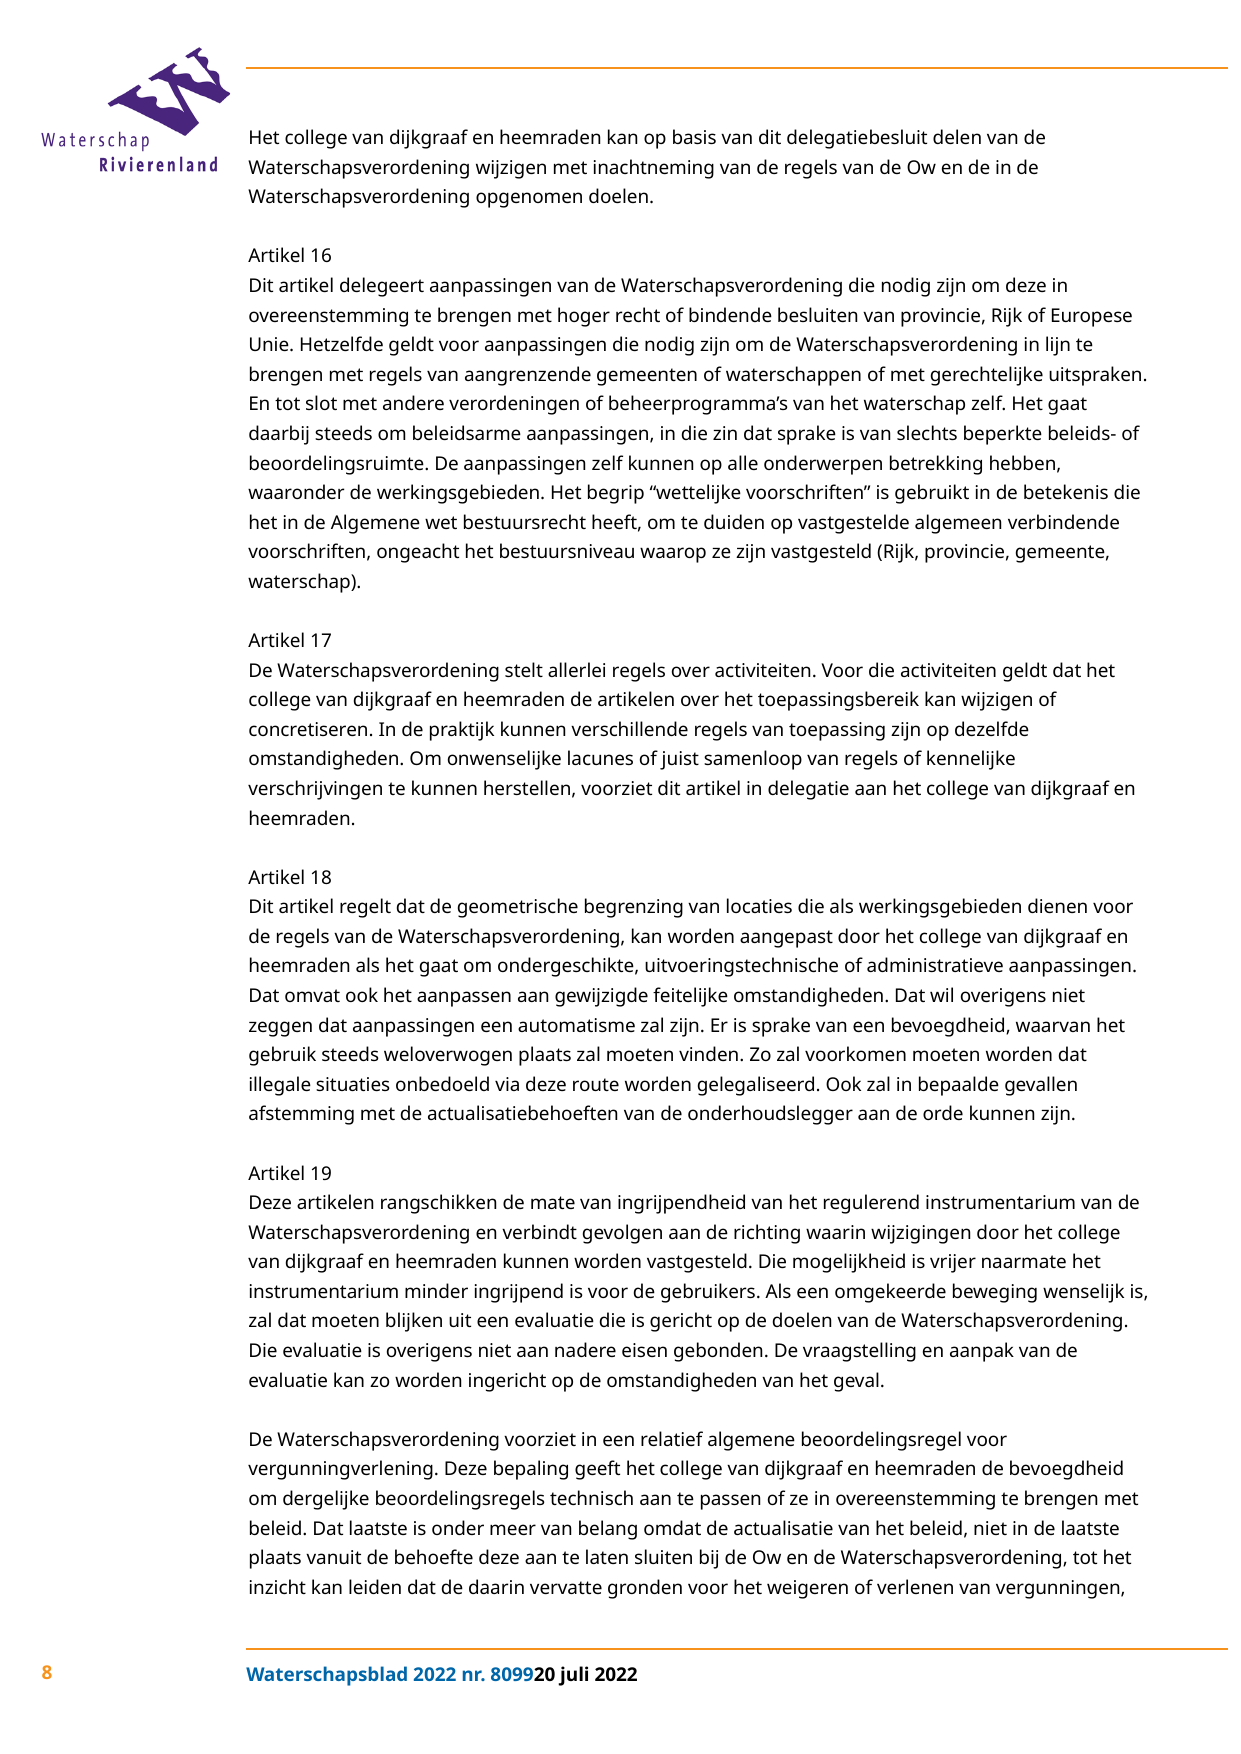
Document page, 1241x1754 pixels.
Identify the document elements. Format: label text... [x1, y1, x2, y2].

text Dit artikel delegeert aanpassingen van de Waterschapsverordening die nodig zijn om deze in overeenstemming te brengen met hoger recht of bindende besluiten van provincie, Rijk of Europese Unie. Hetzelfde geldt voor aanpassingen die nodig zijn om de Waterschapsverordening in lijn te brengen met regels van aangrenzende gemeenten of waterschappen of met gerechtelijke uitspraken. En tot slot met andere verordeningen of beheerprogramma’s van het waterschap zelf. Het gaat daarbij steeds om beleidsarme aanpassingen, in die zin dat sprake is van slechts beperkte beleids- of beoordelingsruimte. De aanpassingen zelf kunnen op alle onderwerpen betrekking hebben, waaronder de werkingsgebieden. Het begrip “wettelijke voorschriften” is gebruikt in de betekenis die het in de Algemene wet bestuursrecht heeft, om te duiden op vastgestelde algemeen verbindende voorschriften, ongeacht het bestuursniveau waarop ze zijn vastgesteld (Rijk, provincie, gemeente, waterschap). [248, 272, 1152, 594]
text De Waterschapsverordening stelt allerlei regels over activiteiten. Voor die activiteiten geldt dat het college van dijkgraaf en heemraden de artikelen over het toepassingsbereik kan wijzigen of concretiseren. In de praktijk kunnen verschillende regels van toepassing zijn op dezelfde omstandigheden. Om onwenselijke lacunes of juist samenloop van regels of kennelijke verschrijvingen te kunnen herstellen, voorziet dit artikel in delegatie aan het college van dijkgraaf en heemraden. [248, 657, 1152, 831]
text Artikel 18 [248, 864, 1152, 890]
text Het college van dijkgraaf en heemraden kan op basis van dit delegatiebesluit delen van de Waterschapsverordening wijzigen met inachtneming van de regels van de Ow en de in de Waterschapsverordening opgenomen doelen. [248, 124, 1152, 209]
picture [41, 47, 231, 172]
text Dit artikel regelt dat de geometrische begrenzing van locaties die als werkingsgebieden dienen voor de regels van de Waterschapsverordening, kan worden aangepast door het college van dijkgraaf en heemraden als het gaat om ondergeschikte, uitvoeringstechnische of administratieve aanpassingen. Dat omvat ook het aanpassen aan gewijzigde feitelijke omstandigheden. Dat wil overigens niet zeggen dat aanpassingen een automatisme zal zijn. Er is sprake van een bevoegdheid, waarvan het gebruik steeds weloverwogen plaats zal moeten vinden. Zo zal voorkomen moeten worden dat illegale situaties onbedoeld via deze route worden gelegaliseerd. Ook zal in bepaalde gevallen afstemming met de actualisatiebehoeften van de onderhoudslegger aan de orde kunnen zijn. [248, 893, 1152, 1126]
text Artikel 19 [248, 1160, 1152, 1186]
text De Waterschapsverordening voorziet in een relatief algemene beoordelingsregel voor vergunningverlening. Deze bepaling geeft het college van dijkgraaf en heemraden de bevoegdheid om dergelijke beoordelingsregels technisch aan te passen of ze in overeenstemming te brengen met beleid. Dat laatste is onder meer van belang omdat de actualisatie van het beleid, niet in de laatste plaats vanuit de behoefte deze aan te laten sluiten bij de Ow en de Waterschapsverordening, tot het inzicht kan leiden dat de daarin vervatte gronden voor het weigeren of verlenen van vergunningen, [248, 1426, 1152, 1600]
text Artikel 16 [248, 243, 1152, 268]
text Deze artikelen rangschikken de mate van ingrijpendheid van het regulerend instrumentarium van de Waterschapsverordening en verbindt gevolgen aan de richting waarin wijzigingen door het college van dijkgraaf en heemraden kunnen worden vastgesteld. Die mogelijkheid is vrijer naarmate het instrumentarium minder ingrijpend is voor de gebruikers. Als een omgekeerde beweging wenselijk is, zal dat moeten blijken uit een evaluatie die is gericht op de doelen van de Waterschapsverordening. Die evaluatie is overigens niet aan nadere eisen gebonden. De vraagstelling en aanpak van de evaluatie kan zo worden ingericht op de omstandigheden van het geval. [248, 1189, 1152, 1393]
text Artikel 17 [248, 627, 1152, 653]
